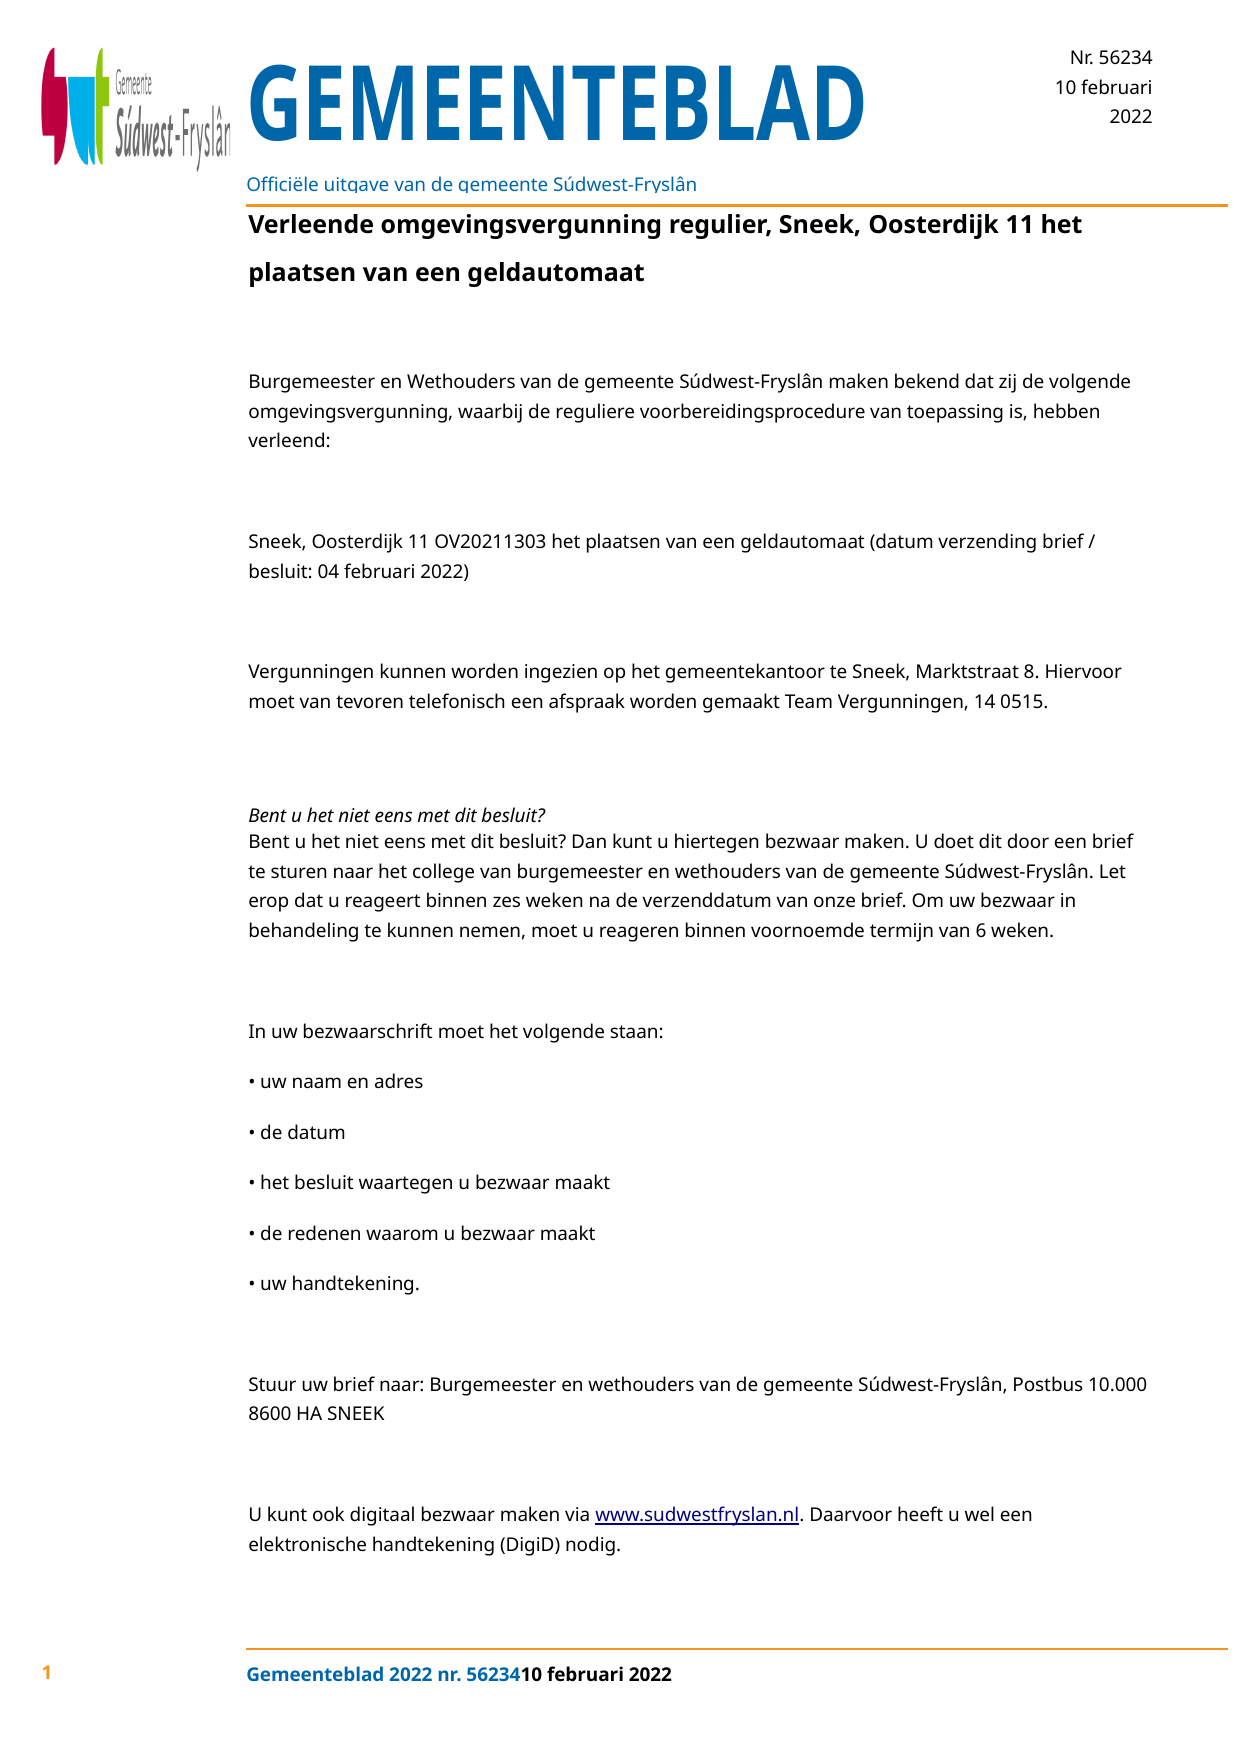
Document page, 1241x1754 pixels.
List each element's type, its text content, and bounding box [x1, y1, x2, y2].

text In uw bezwaarschrift moet het volgende staan: [248, 1018, 1152, 1044]
picture [41, 47, 231, 172]
text • de datum [248, 1119, 1152, 1144]
text • het besluit waartegen u bezwaar maakt [248, 1169, 1152, 1195]
text Burgemeester en Wethouders van de gemeente Súdwest-Fryslân maken bekend dat zij de volgende omgevingsvergunning, waarbij de reguliere voorbereidingsprocedure van toepassing is, hebben verleend: [248, 368, 1152, 453]
text U kunt ook digitaal bezwaar maken via www.sudwestfryslan.nl. Daarvoor heeft u wel een elektronische handtekening (DigiD) nodig. [248, 1501, 1152, 1557]
text Sneek, Oosterdijk 11 OV20211303 het plaatsen van een geldautomaat (datum verzending brief / besluit: 04 februari 2022) [248, 528, 1152, 584]
text Stuur uw brief naar: Burgemeester en wethouders van de gemeente Súdwest-Fryslân, Postbus 10.000 8600 HA SNEEK [248, 1371, 1152, 1426]
text Verleende omgevingsvergunning regulier, Sneek, Oosterdijk 11 het plaatsen van een geldautomaat [248, 207, 1152, 288]
text Vergunningen kunnen worden ingezien op het gemeentekantoor te Sneek, Marktstraat 8. Hiervoor moet van tevoren telefonisch een afspraak worden gemaakt Team Vergunningen, 14 0515. [248, 659, 1152, 714]
text • uw handtekening. [248, 1270, 1152, 1296]
text Bent u het niet eens met dit besluit? [248, 803, 1152, 828]
text • uw naam en adres [248, 1068, 1152, 1094]
text Bent u het niet eens met dit besluit? Dan kunt u hiertegen bezwaar maken. U doet dit door een brief te sturen naar het college van burgemeester en wethouders van de gemeente Súdwest-Fryslân. Let erop dat u reageert binnen zes weken na de verzenddatum van onze brief. Om uw bezwaar in behandeling te kunnen nemen, moet u reageren binnen voornoemde termijn van 6 weken. [248, 828, 1152, 943]
text • de redenen waarom u bezwaar maakt [248, 1220, 1152, 1245]
